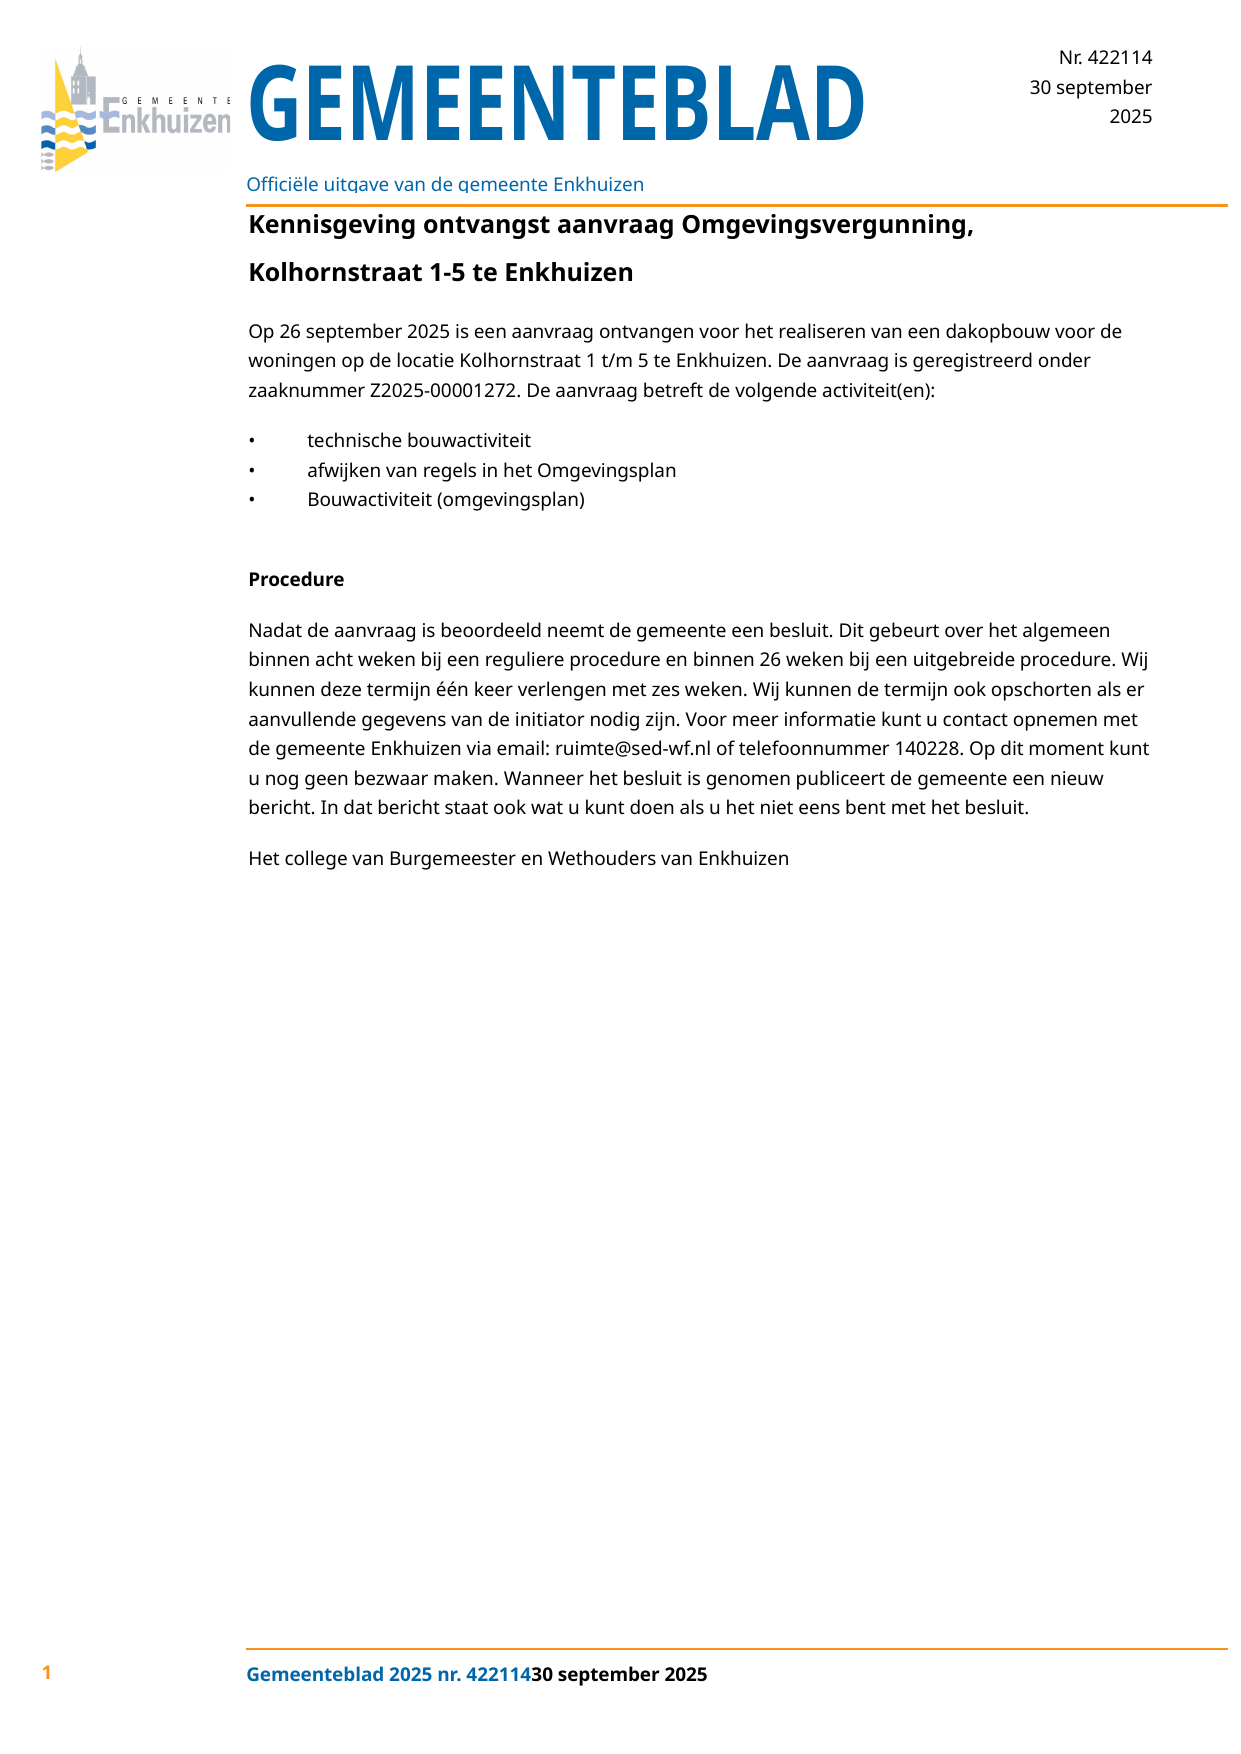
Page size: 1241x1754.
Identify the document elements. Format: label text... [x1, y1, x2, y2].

text Kennisgeving ontvangst aanvraag Omgevingsvergunning, Kolhornstraat 1-5 te Enkhuizen [248, 207, 1152, 288]
text Op 26 september 2025 is een aanvraag ontvangen voor het realiseren van een dakopbouw voor de woningen op de locatie Kolhornstraat 1 t/m 5 te Enkhuizen. De aanvraag is geregistreerd onder zaaknummer Z2025-00001272. De aanvraag betreft de volgende activiteit(en): [248, 318, 1152, 403]
text Het college van Burgemeester en Wethouders van Enkhuizen [248, 845, 1152, 871]
list Bouwactiviteit (omgevingsplan) [248, 487, 1152, 512]
text Nadat de aanvraag is beoordeeld neemt de gemeente een besluit. Dit gebeurt over het algemeen binnen acht weken bij een reguliere procedure en binnen 26 weken bij een uitgebreide procedure. Wij kunnen deze termijn één keer verlengen met zes weken. Wij kunnen de termijn ook opschorten als er aanvullende gegevens van de initiator nodig zijn. Voor meer informatie kunt u contact opnemen met de gemeente Enkhuizen via email: ruimte@sed-wf.nl of telefoonnummer 140228. Op dit moment kunt u nog geen bezwaar maken. Wanneer het besluit is genomen publiceert de gemeente een nieuw bericht. In dat bericht staat ook wat u kunt doen als u het niet eens bent met het besluit. [248, 617, 1152, 820]
picture [41, 47, 231, 172]
list afwijken van regels in het Omgevingsplan [248, 457, 1152, 483]
list technische bouwactiviteit [248, 427, 1152, 453]
text Procedure [248, 567, 1152, 592]
